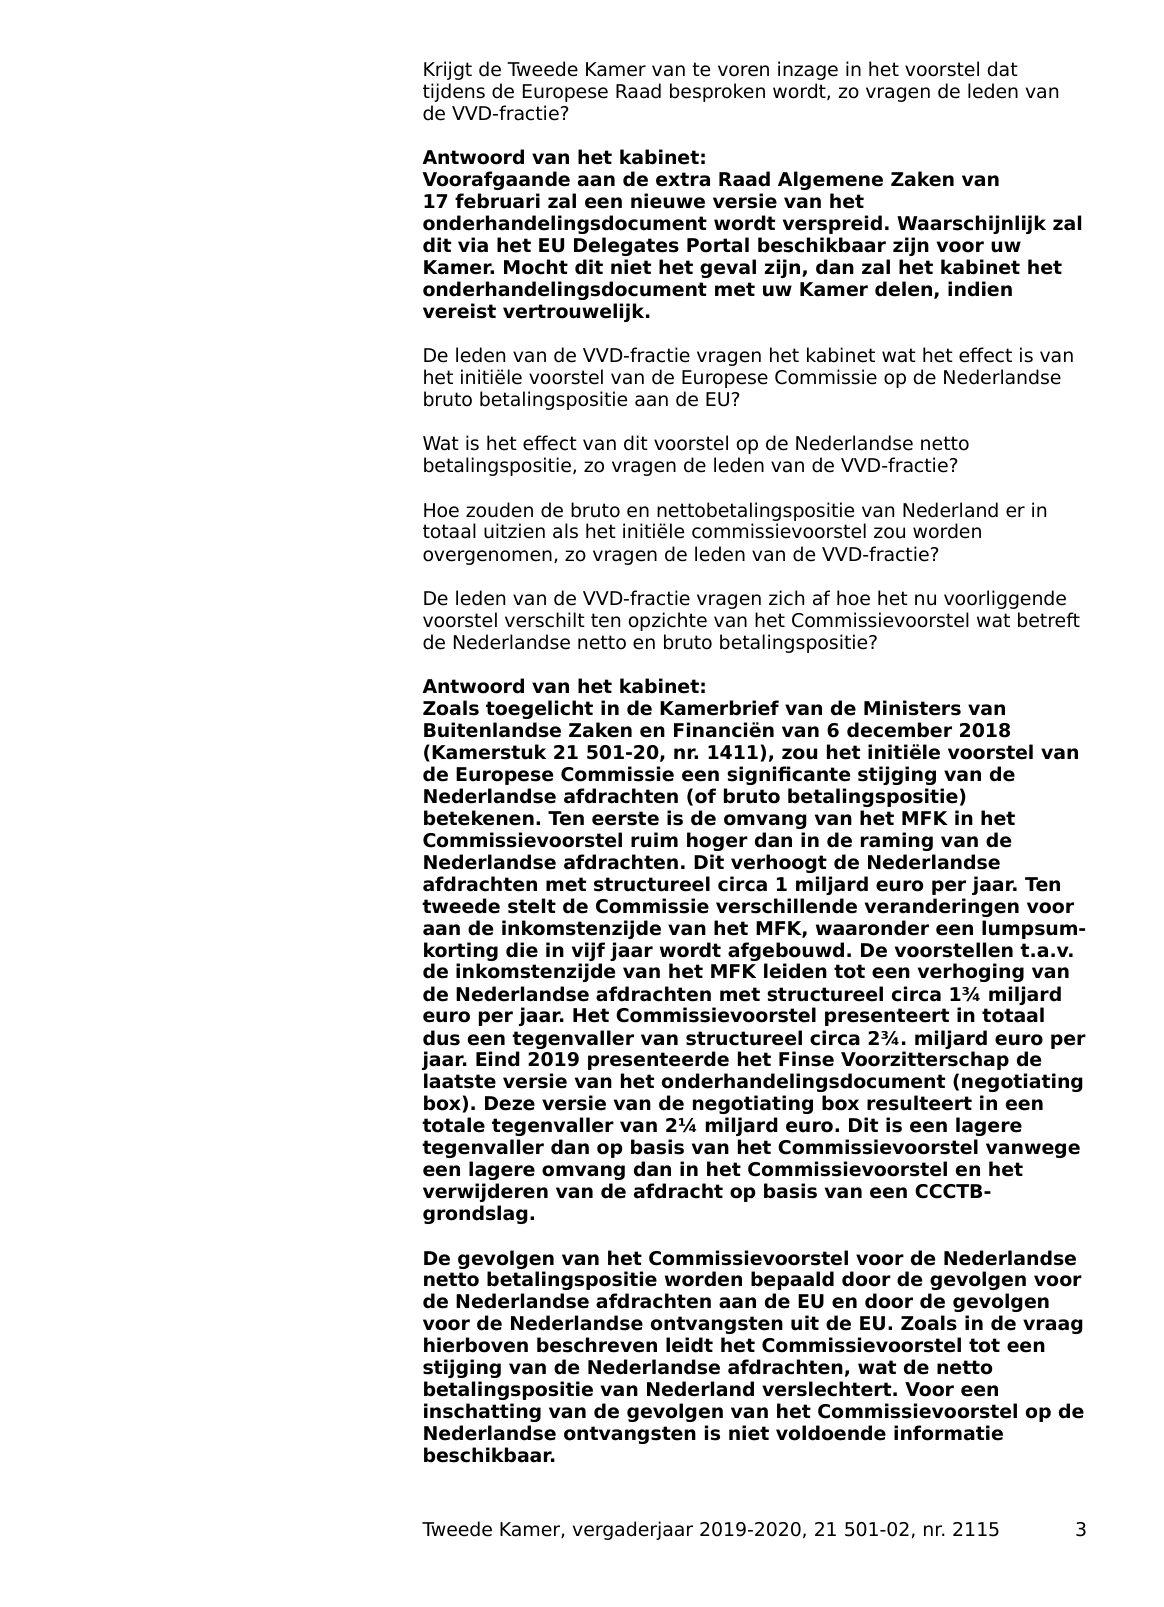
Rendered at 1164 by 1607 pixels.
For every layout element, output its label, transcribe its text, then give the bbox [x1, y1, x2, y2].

text Krijgt de Tweede Kamer van te voren inzage in het voorstel dat tijdens de Europese Raad besproken wordt, zo vragen de leden van de VVD-fractie? [422, 59, 1087, 125]
text Zoals toegelicht in de Kamerbrief van de Ministers van Buitenlandse Zaken en Financiën van 6 december 2018 (Kamerstuk 21 501-20, nr. 1411), zou het initiële voorstel van de Europese Commissie een significante stijging van de Nederlandse afdrachten (of bruto betalingspositie) betekenen. Ten eerste is de omvang van het MFK in het Commissievoorstel ruim hoger dan in de raming van de Nederlandse afdrachten. Dit verhoogt de Nederlandse afdrachten met structureel circa 1 miljard euro per jaar. Ten tweede stelt de Commissie verschillende veranderingen voor aan de inkomstenzijde van het MFK, waaronder een lumpsum-korting die in vijf jaar wordt afgebouwd. De voorstellen t.a.v. de inkomstenzijde van het MFK leiden tot een verhoging van de Nederlandse afdrachten met structureel circa 1¾ miljard euro per jaar. Het Commissievoorstel presenteert in totaal dus een tegenvaller van structureel circa 2¾. miljard euro per jaar. Eind 2019 presenteerde het Finse Voorzitterschap de laatste versie van het onderhandelingsdocument (negotiating box). Deze versie van de negotiating box resulteert in een totale tegenvaller van 2¼ miljard euro. Dit is een lagere tegenvaller dan op basis van het Commissievoorstel vanwege een lagere omvang dan in het Commissievoorstel en het verwijderen van de afdracht op basis van een CCCTB-grondslag. [422, 698, 1087, 1225]
text Antwoord van het kabinet: [422, 676, 1087, 698]
text Antwoord van het kabinet: [422, 147, 1087, 169]
text De leden van de VVD-fractie vragen het kabinet wat het effect is van het initiële voorstel van de Europese Commissie op de Nederlandse bruto betalingspositie aan de EU? [422, 345, 1087, 411]
text De leden van de VVD-fractie vragen zich af hoe het nu voorliggende voorstel verschilt ten opzichte van het Commissievoorstel wat betreft de Nederlandse netto en bruto betalingspositie? [422, 588, 1087, 653]
text De gevolgen van het Commissievoorstel voor de Nederlandse netto betalingspositie worden bepaald door de gevolgen voor de Nederlandse afdrachten aan de EU en door de gevolgen voor de Nederlandse ontvangsten uit de EU. Zoals in de vraag hierboven beschreven leidt het Commissievoorstel tot een stijging van de Nederlandse afdrachten, wat de netto betalingspositie van Nederland verslechtert. Voor een inschatting van de gevolgen van het Commissievoorstel op de Nederlandse ontvangsten is niet voldoende informatie beschikbaar. [422, 1247, 1087, 1467]
text Wat is het effect van dit voorstel op de Nederlandse netto betalingspositie, zo vragen de leden van de VVD-fractie? [422, 433, 1087, 477]
text Voorafgaande aan de extra Raad Algemene Zaken van 17 februari zal een nieuwe versie van het onderhandelingsdocument wordt verspreid. Waarschijnlijk zal dit via het EU Delegates Portal beschikbaar zijn voor uw Kamer. Mocht dit niet het geval zijn, dan zal het kabinet het onderhandelingsdocument met uw Kamer delen, indien vereist vertrouwelijk. [422, 169, 1087, 323]
text Hoe zouden de bruto en nettobetalingspositie van Nederland er in totaal uitzien als het initiële commissievoorstel zou worden overgenomen, zo vragen de leden van de VVD-fractie? [422, 499, 1087, 565]
